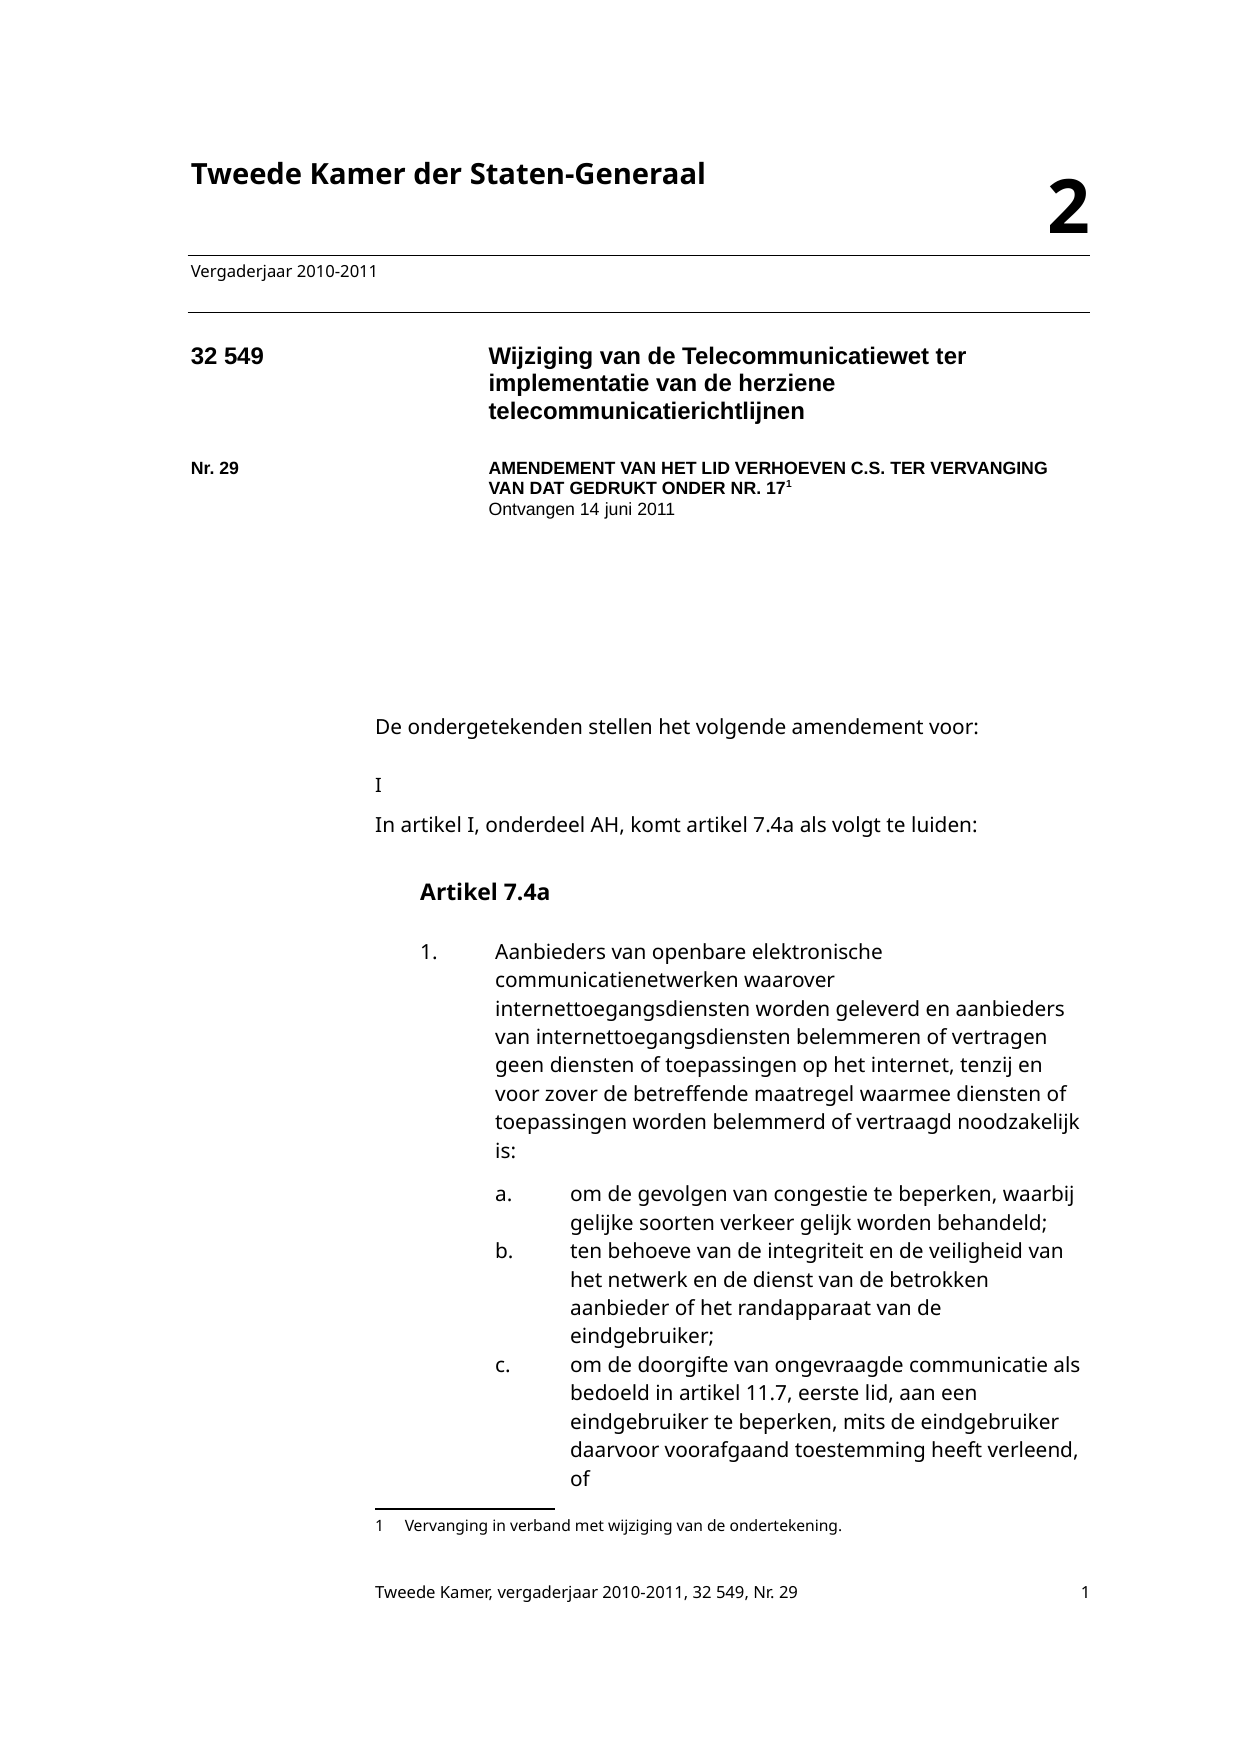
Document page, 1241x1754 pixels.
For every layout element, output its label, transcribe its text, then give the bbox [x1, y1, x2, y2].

list om de doorgifte van ongevraagde communicatie als bedoeld in artikel 11.7, eerste lid, aan een eindgebruiker te beperken, mits de eindgebruiker daarvoor voorafgaand toestemming heeft verleend, of [495, 1350, 1090, 1492]
table_header Tweede Kamer der Staten-Generaal [188, 150, 909, 255]
subtitle Artikel 7.4a [420, 876, 1090, 907]
table_cell [188, 313, 485, 339]
list ten behoeve van de integriteit en de veiligheid van het netwerk en de dienst van de betrokken aanbieder of het randapparaat van de eindgebruiker; [495, 1236, 1090, 1350]
text I [375, 771, 1090, 798]
table_cell 32 549 [188, 339, 485, 454]
text De ondergetekenden stellen het volgende amendement voor: [375, 712, 1090, 741]
list om de gevolgen van congestie te beperken, waarbij gelijke soorten verkeer gelijk worden behandeld; [495, 1179, 1090, 1236]
list Aanbieders van openbare elektronische communicatienetwerken waarover internettoegangsdiensten worden geleverd en aanbieders van internettoegangsdiensten belemmeren of vertragen geen diensten of toepassingen op het internet, tenzij en voor zover de betreffende maatregel waarmee diensten of toepassingen worden belemmerd of vertraagd noodzakelijk is: [420, 937, 1090, 1164]
table_cell [485, 313, 1090, 339]
text In artikel I, onderdeel AH, komt artikel 7.4a als volgt te luiden: [375, 810, 1090, 838]
table_cell AMENDEMENT VAN HET LID VERHOEVEN C.S. TER VERVANGING VAN DAT GEDRUKT ONDER NR. 17 Ontvangen 14 juni 2011 [485, 455, 1090, 594]
table_cell Wijziging van de Telecommunicatiewet ter implementatie van de herziene telecommunicatierichtlijnen [485, 339, 1090, 454]
table_header 2 [910, 150, 1090, 255]
table_cell Nr. 29 [188, 455, 485, 594]
table_cell [485, 256, 1090, 312]
table_cell Vergaderjaar 2010-2011 [188, 256, 485, 312]
